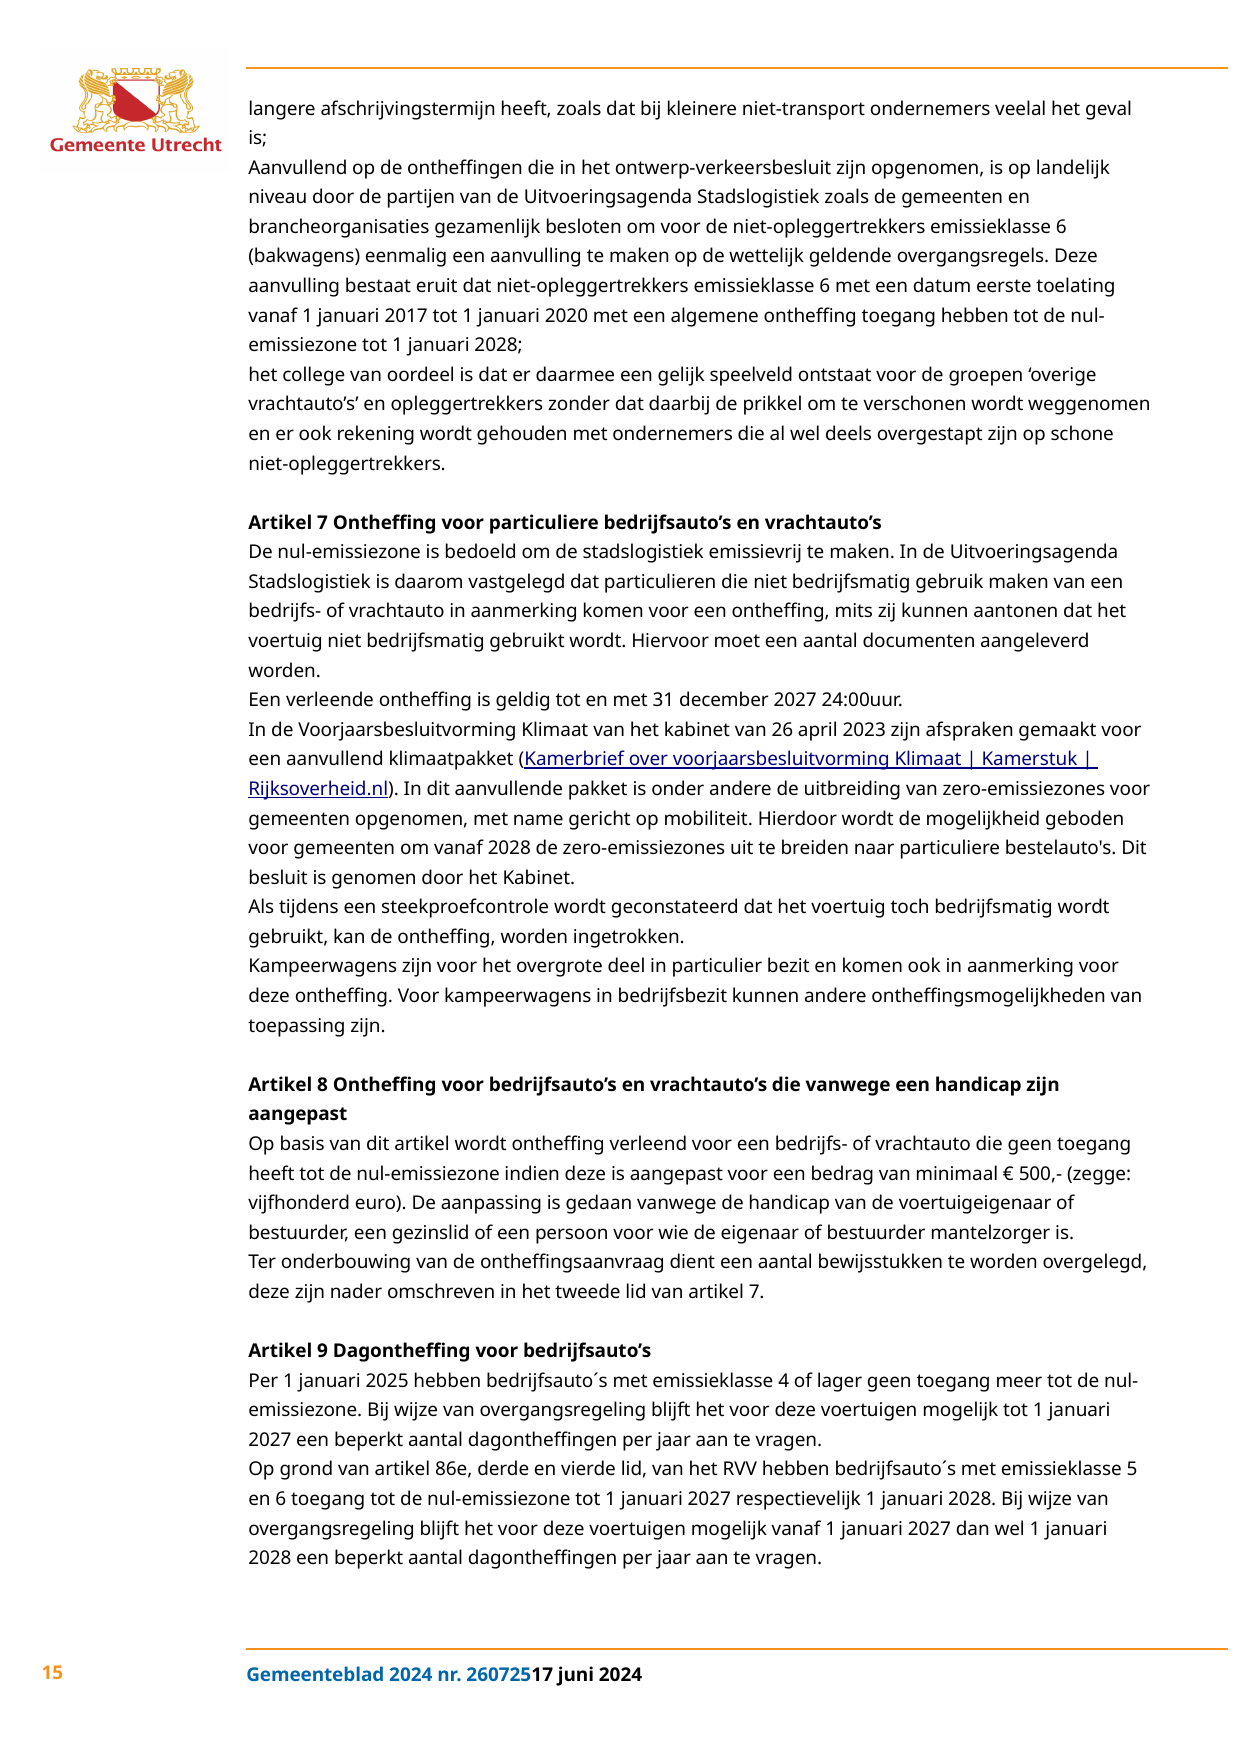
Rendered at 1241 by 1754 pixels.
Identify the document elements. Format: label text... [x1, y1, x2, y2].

text Op grond van artikel 86e, derde en vierde lid, van het RVV hebben bedrijfsauto´s met emissieklasse 5 en 6 toegang tot de nul-emissiezone tot 1 januari 2027 respectievelijk 1 januari 2028. Bij wijze van overgangsregeling blijft het voor deze voertuigen mogelijk vanaf 1 januari 2027 dan wel 1 januari 2028 een beperkt aantal dagontheffingen per jaar aan te vragen. [248, 1456, 1152, 1570]
text Kampeerwagens zijn voor het overgrote deel in particulier bezit en komen ook in aanmerking voor deze ontheffing. Voor kampeerwagens in bedrijfsbezit kunnen andere ontheffingsmogelijkheden van toepassing zijn. [248, 953, 1152, 1038]
text het college van oordeel is dat er daarmee een gelijk speelveld ontstaat voor de groepen ‘overige vrachtauto’s’ en opleggertrekkers zonder dat daarbij de prikkel om te verschonen wordt weggenomen en er ook rekening wordt gehouden met ondernemers die al wel deels overgestapt zijn op schone niet-opleggertrekkers. [248, 361, 1152, 476]
text Per 1 januari 2025 hebben bedrijfsauto´s met emissieklasse 4 of lager geen toegang meer tot de nul-emissiezone. Bij wijze van overgangsregeling blijft het voor deze voertuigen mogelijk tot 1 januari 2027 een beperkt aantal dagontheffingen per jaar aan te vragen. [248, 1367, 1152, 1452]
text Een verleende ontheffing is geldig tot en met 31 december 2027 24:00uur. [248, 686, 1152, 712]
text Artikel 9 Dagontheffing voor bedrijfsauto’s [248, 1337, 1152, 1363]
text Ter onderbouwing van de ontheffingsaanvraag dient een aantal bewijsstukken te worden overgelegd, deze zijn nader omschreven in het tweede lid van artikel 7. [248, 1248, 1152, 1304]
text Artikel 7 Ontheffing voor particuliere bedrijfsauto’s en vrachtauto’s [248, 509, 1152, 535]
picture [41, 47, 231, 172]
text De nul-emissiezone is bedoeld om de stadslogistiek emissievrij te maken. In de Uitvoeringsagenda Stadslogistiek is daarom vastgelegd dat particulieren die niet bedrijfsmatig gebruik maken van een bedrijfs- of vrachtauto in aanmerking komen voor een ontheffing, mits zij kunnen aantonen dat het voertuig niet bedrijfsmatig gebruikt wordt. Hiervoor moet een aantal documenten aangeleverd worden. [248, 538, 1152, 683]
text Op basis van dit artikel wordt ontheffing verleend voor een bedrijfs- of vrachtauto die geen toegang heeft tot de nul-emissiezone indien deze is aangepast voor een bedrag van minimaal € 500,- (zegge: vijfhonderd euro). De aanpassing is gedaan vanwege de handicap van de voertuigeigenaar of bestuurder, een gezinslid of een persoon voor wie de eigenaar of bestuurder mantelzorger is. [248, 1130, 1152, 1245]
text langere afschrijvingstermijn heeft, zoals dat bij kleinere niet-transport ondernemers veelal het geval is; [248, 95, 1152, 150]
text Aanvullend op de ontheffingen die in het ontwerp-verkeersbesluit zijn opgenomen, is op landelijk niveau door de partijen van de Uitvoeringsagenda Stadslogistiek zoals de gemeenten en brancheorganisaties gezamenlijk besloten om voor de niet-opleggertrekkers emissieklasse 6 (bakwagens) eenmalig een aanvulling te maken op de wettelijk geldende overgangsregels. Deze aanvulling bestaat eruit dat niet-opleggertrekkers emissieklasse 6 met een datum eerste toelating vanaf 1 januari 2017 tot 1 januari 2020 met een algemene ontheffing toegang hebben tot de nul-emissiezone tot 1 januari 2028; [248, 154, 1152, 357]
text In de Voorjaarsbesluitvorming Klimaat van het kabinet van 26 april 2023 zijn afspraken gemaakt voor een aanvullend klimaatpakket (Kamerbrief over voorjaarsbesluitvorming Klimaat | Kamerstuk | Rijksoverheid.nl). In dit aanvullende pakket is onder andere de uitbreiding van zero-emissiezones voor gemeenten opgenomen, met name gericht op mobiliteit. Hierdoor wordt de mogelijkheid geboden voor gemeenten om vanaf 2028 de zero-emissiezones uit te breiden naar particuliere bestelauto's. Dit besluit is genomen door het Kabinet. [248, 716, 1152, 890]
text Als tijdens een steekproefcontrole wordt geconstateerd dat het voertuig toch bedrijfsmatig wordt gebruikt, kan de ontheffing, worden ingetrokken. [248, 893, 1152, 949]
text Artikel 8 Ontheffing voor bedrijfsauto’s en vrachtauto’s die vanwege een handicap zijn aangepast [248, 1071, 1152, 1126]
